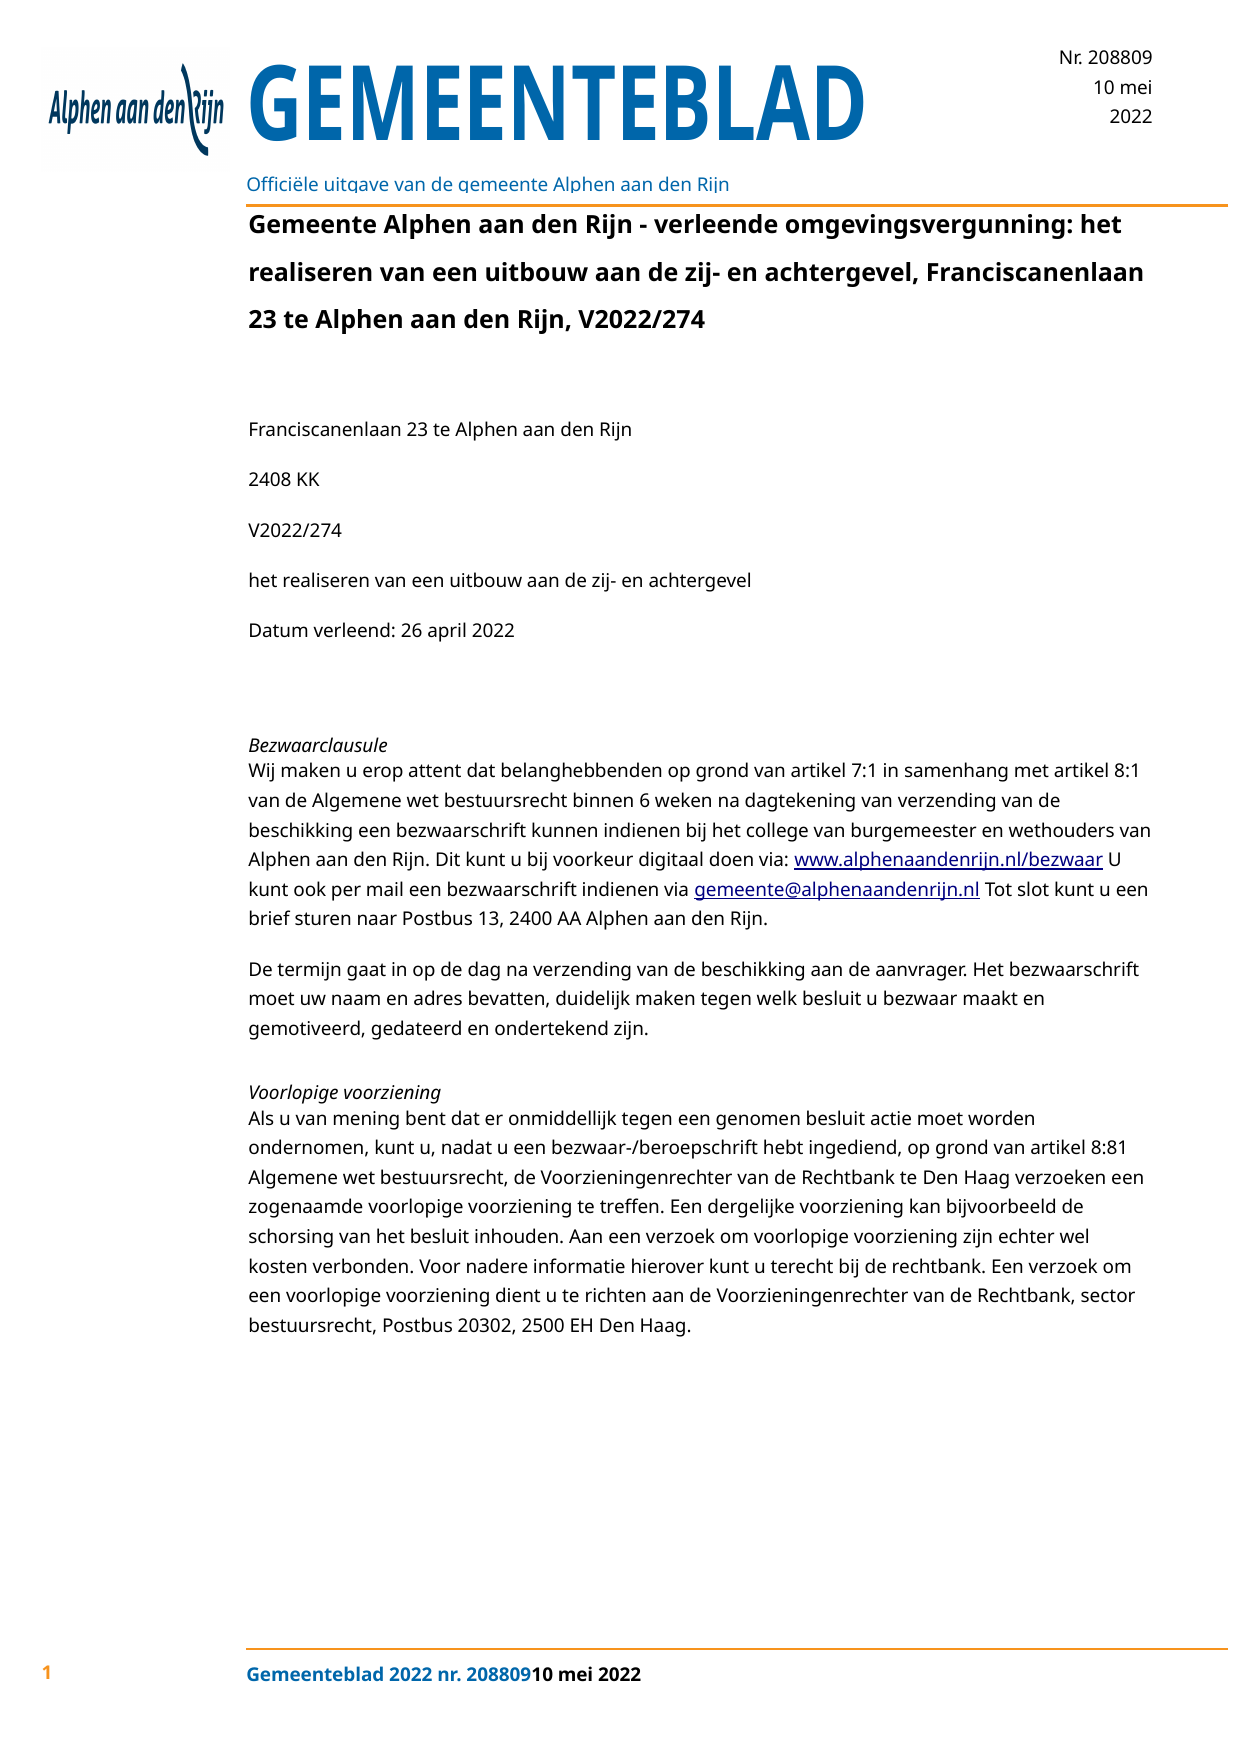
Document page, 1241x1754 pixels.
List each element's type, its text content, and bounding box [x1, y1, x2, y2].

text De termijn gaat in op de dag na verzending van de beschikking aan de aanvrager. Het bezwaarschrift moet uw naam en adres bevatten, duidelijk maken tegen welk besluit u bezwaar maakt en gemotiveerd, gedateerd en ondertekend zijn. [248, 956, 1152, 1041]
picture [41, 47, 231, 172]
text Wij maken u erop attent dat belanghebbenden op grond van artikel 7:1 in samenhang met artikel 8:1 van de Algemene wet bestuursrecht binnen 6 weken na dagtekening van verzending van de beschikking een bezwaarschrift kunnen indienen bij het college van burgemeester en wethouders van Alphen aan den Rijn. Dit kunt u bij voorkeur digitaal doen via: www.alphenaandenrijn.nl/bezwaar U kunt ook per mail een bezwaarschrift indienen via gemeente@alphenaandenrijn.nl Tot slot kunt u een brief sturen naar Postbus 13, 2400 AA Alphen aan den Rijn. [248, 758, 1152, 931]
text het realiseren van een uitbouw aan de zij- en achtergevel [248, 567, 1152, 593]
text Als u van mening bent dat er onmiddellijk tegen een genomen besluit actie moet worden ondernomen, kunt u, nadat u een bezwaar-/beroepschrift hebt ingediend, op grond van artikel 8:81 Algemene wet bestuursrecht, de Voorzieningenrechter van de Rechtbank te Den Haag verzoeken een zogenaamde voorlopige voorziening te treffen. Een dergelijke voorziening kan bijvoorbeeld de schorsing van het besluit inhouden. Aan een verzoek om voorlopige voorziening zijn echter wel kosten verbonden. Voor nadere informatie hierover kunt u terecht bij de rechtbank. Een verzoek om een voorlopige voorziening dient u te richten aan de Voorzieningenrechter van de Rechtbank, sector bestuursrecht, Postbus 20302, 2500 EH Den Haag. [248, 1105, 1152, 1338]
text Franciscanenlaan 23 te Alphen aan den Rijn [248, 416, 1152, 442]
text V2022/274 [248, 517, 1152, 542]
text Voorlopige voorziening [248, 1079, 1152, 1105]
text 2408 KK [248, 466, 1152, 492]
text Bezwaarclausule [248, 732, 1152, 758]
text Datum verleend: 26 april 2022 [248, 618, 1152, 643]
text Gemeente Alphen aan den Rijn - verleende omgevingsvergunning: het realiseren van een uitbouw aan de zij- en achtergevel, Franciscanenlaan 23 te Alphen aan den Rijn, V2022/274 [248, 207, 1152, 336]
